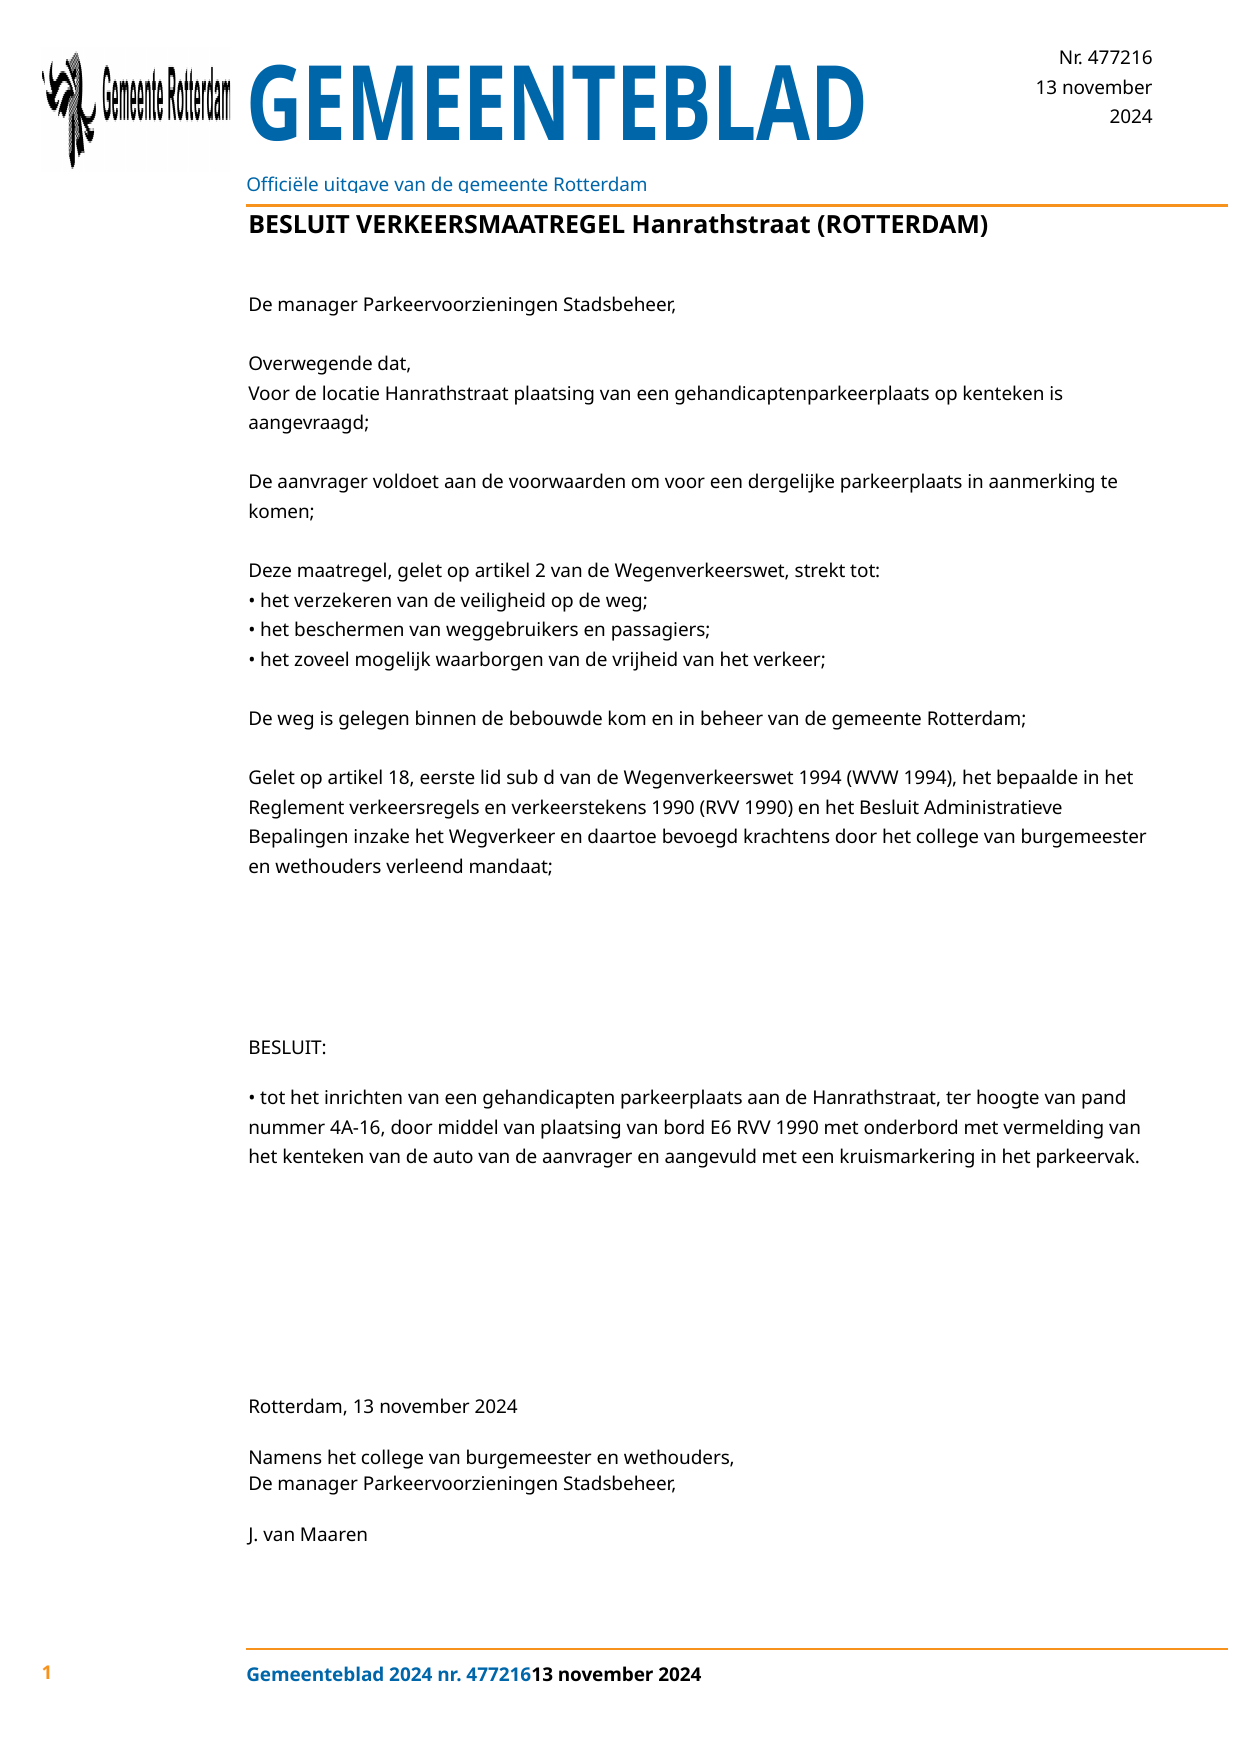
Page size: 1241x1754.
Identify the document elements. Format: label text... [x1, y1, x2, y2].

text De aanvrager voldoet aan de voorwaarden om voor een dergelijke parkeerplaats in aanmerking te komen; [248, 468, 1152, 524]
text Voor de locatie Hanrathstraat plaatsing van een gehandicaptenparkeerplaats op kenteken is aangevraagd; [248, 380, 1152, 435]
text De weg is gelegen binnen de bebouwde kom en in beheer van de gemeente Rotterdam; [248, 705, 1152, 731]
text De manager Parkeervoorzieningen Stadsbeheer, [248, 1470, 1152, 1496]
text Deze maatregel, gelet op artikel 2 van de Wegenverkeerswet, strekt tot: [248, 557, 1152, 583]
text J. van Maaren [248, 1522, 1152, 1547]
text Namens het college van burgemeester en wethouders, [248, 1444, 1152, 1470]
text De manager Parkeervoorzieningen Stadsbeheer, [248, 291, 1152, 317]
text • het beschermen van weggebruikers en passagiers; [248, 616, 1152, 642]
picture [41, 47, 231, 172]
text • het zoveel mogelijk waarborgen van de vrijheid van het verkeer; [248, 646, 1152, 672]
text Gelet op artikel 18, eerste lid sub d van de Wegenverkeerswet 1994 (WVW 1994), het bepaalde in het Reglement verkeersregels en verkeerstekens 1990 (RVV 1990) en het Besluit Administratieve Bepalingen inzake het Wegverkeer en daartoe bevoegd krachtens door het college van burgemeester en wethouders verleend mandaat; [248, 764, 1152, 879]
text • tot het inrichten van een gehandicapten parkeerplaats aan de Hanrathstraat, ter hoogte van pand nummer 4A-16, door middel van plaatsing van bord E6 RVV 1990 met onderbord met vermelding van het kenteken van de auto van de aanvrager en aangevuld met een kruismarkering in het parkeervak. [248, 1084, 1152, 1169]
text • het verzekeren van de veiligheid op de weg; [248, 587, 1152, 613]
text BESLUIT: [248, 1034, 1152, 1060]
text Rotterdam, 13 november 2024 [248, 1393, 1152, 1419]
text BESLUIT VERKEERSMAATREGEL Hanrathstraat (ROTTERDAM) [248, 207, 1152, 241]
text Overwegende dat, [248, 350, 1152, 376]
